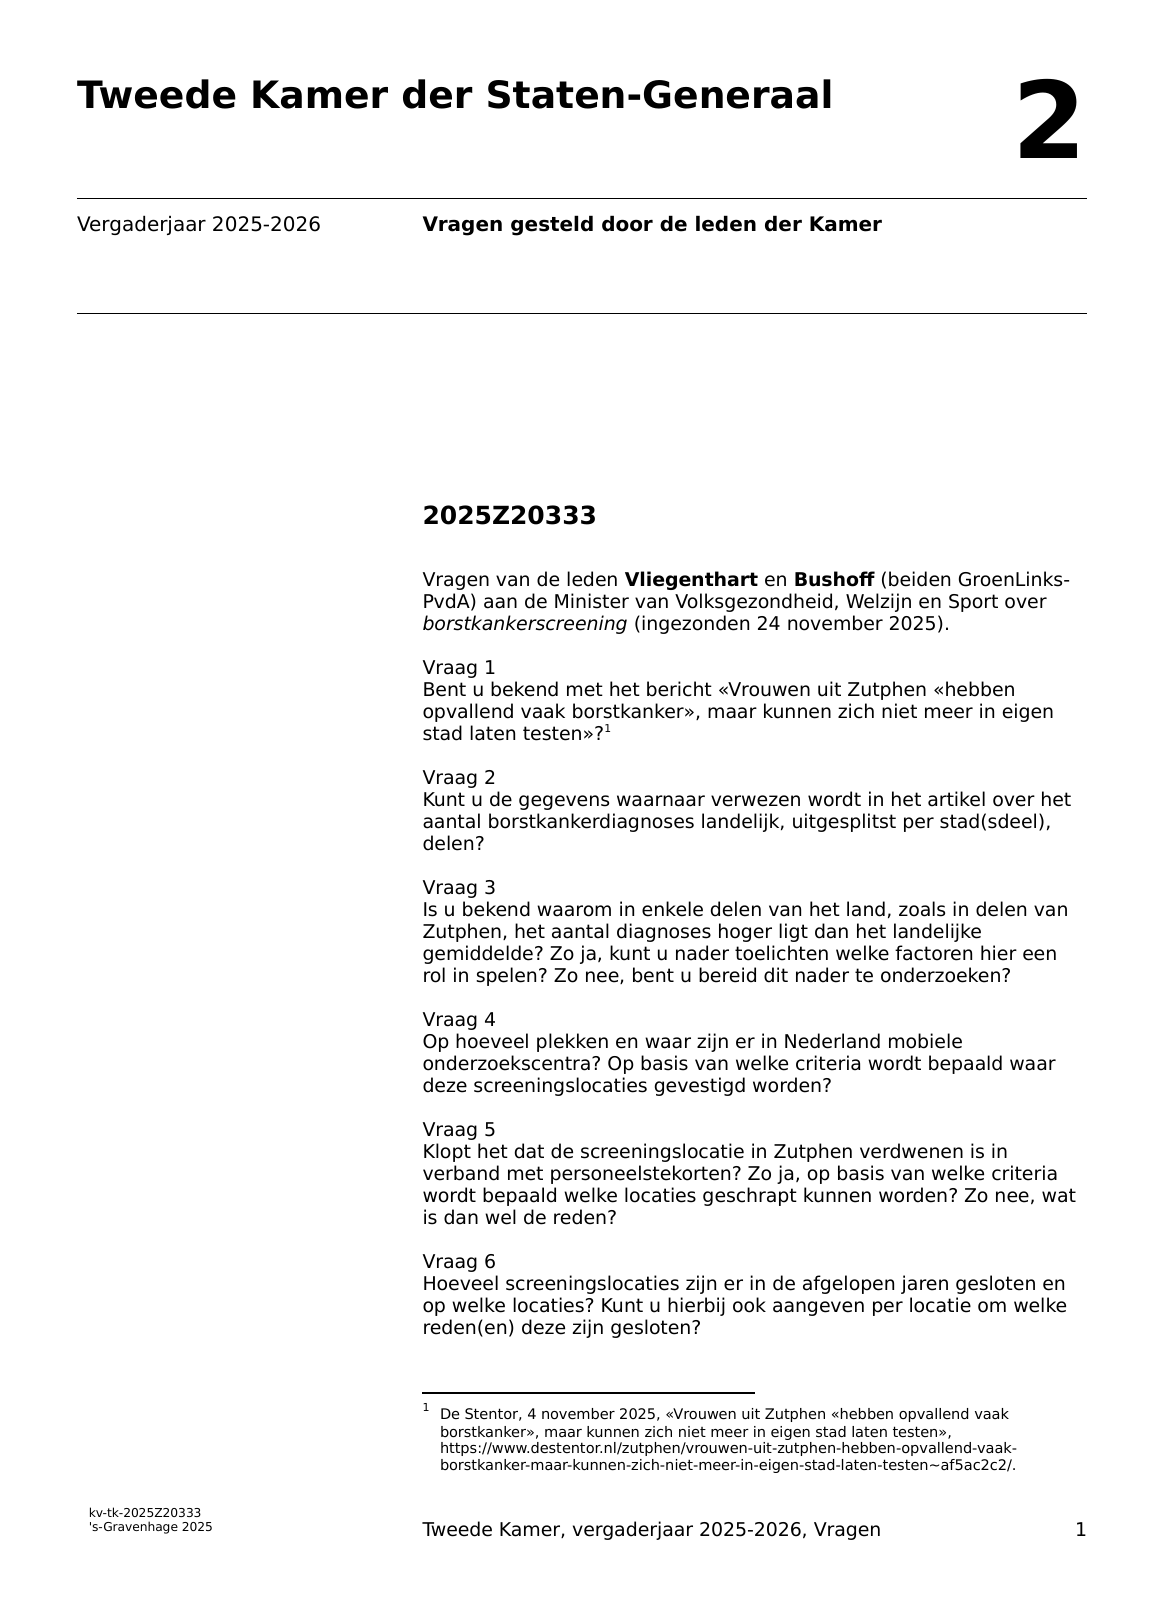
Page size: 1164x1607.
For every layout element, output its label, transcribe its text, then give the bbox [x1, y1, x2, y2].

text Vraag 4 [422, 1009, 1087, 1031]
text Is u bekend waarom in enkele delen van het land, zoals in delen van Zutphen, het aantal diagnoses hoger ligt dan het landelijke gemiddelde? Zo ja, kunt u nader toelichten welke factoren hier een rol in spelen? Zo nee, bent u bereid dit nader te onderzoeken? [422, 899, 1087, 987]
text Hoeveel screeningslocaties zijn er in de afgelopen jaren gesloten en op welke locaties? Kunt u hierbij ook aangeven per locatie om welke reden(en) deze zijn gesloten? [422, 1273, 1087, 1339]
text Vraag 5 [422, 1119, 1087, 1141]
text Klopt het dat de screeningslocatie in Zutphen verdwenen is in verband met personeelstekorten? Zo ja, op basis van welke criteria wordt bepaald welke locaties geschrapt kunnen worden? Zo nee, wat is dan wel de reden? [422, 1141, 1087, 1229]
text 2025Z20333 [422, 501, 1087, 531]
text 's-Gravenhage 2025 [88, 1520, 323, 1534]
text Vraag 1 [422, 657, 1087, 679]
text De Stentor, 4 november 2025, «Vrouwen uit Zutphen «hebben opvallend vaak borstkanker», maar kunnen zich niet meer in eigen stad laten testen», https://www.destentor.nl/zutphen/vrouwen-uit-zutphen-hebben-opvallend-vaak-borstkanker-maar-kunnen-zich-niet-meer-in-eigen-stad-laten-testen~af5ac2c2/. [422, 1402, 1087, 1474]
text Vraag 3 [422, 877, 1087, 899]
text Kunt u de gegevens waarnaar verwezen wordt in het artikel over het aantal borstkankerdiagnoses landelijk, uitgesplitst per stad(sdeel), delen? [422, 789, 1087, 855]
table_cell Vragen gesteld door de leden der Kamer [422, 199, 1087, 313]
text Vragen van de leden Vliegenthart en Bushoff (beiden GroenLinks-PvdA) aan de Minister van Volksgezondheid, Welzijn en Sport over borstkankerscreening (ingezonden 24 november 2025). [422, 569, 1087, 635]
text Op hoeveel plekken en waar zijn er in Nederland mobiele onderzoekscentra? Op basis van welke criteria wordt bepaald waar deze screeningslocaties gevestigd worden? [422, 1031, 1087, 1097]
text Vraag 6 [422, 1251, 1087, 1273]
text kv-tk-2025Z20333 [88, 1506, 323, 1520]
text Vraag 2 [422, 767, 1087, 789]
table_header Tweede Kamer der Staten-Generaal [77, 59, 886, 198]
text Bent u bekend met het bericht «Vrouwen uit Zutphen «hebben opvallend vaak borstkanker», maar kunnen zich niet meer in eigen stad laten testen»? [422, 679, 1087, 745]
table_cell Vergaderjaar 2025-2026 [77, 199, 422, 313]
table_header 2 [886, 59, 1087, 198]
